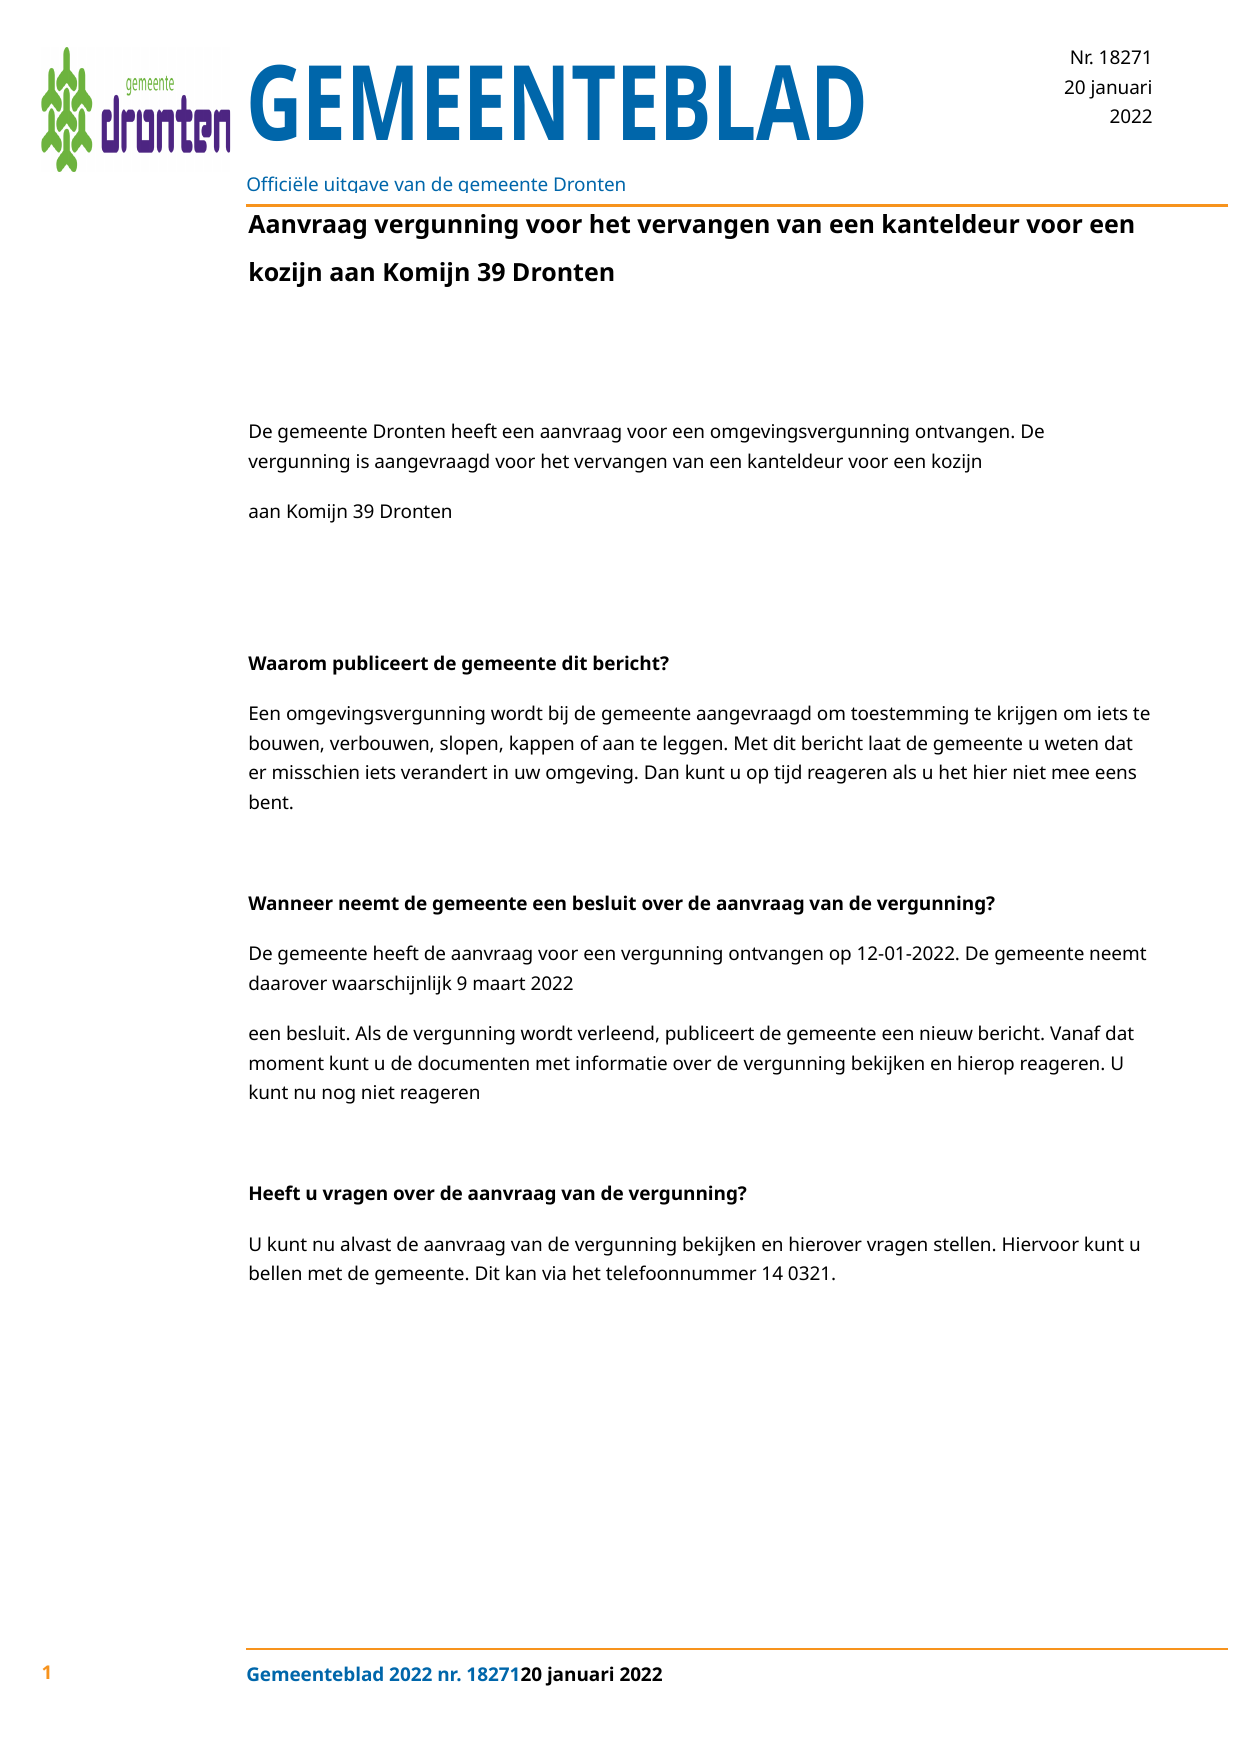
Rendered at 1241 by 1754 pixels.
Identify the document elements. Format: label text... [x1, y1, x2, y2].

text Een omgevingsvergunning wordt bij de gemeente aangevraagd om toestemming te krijgen om iets te bouwen, verbouwen, slopen, kappen of aan te leggen. Met dit bericht laat de gemeente u weten dat er misschien iets verandert in uw omgeving. Dan kunt u op tijd reageren als u het hier niet mee eens bent. [248, 700, 1152, 815]
text Heeft u vragen over de aanvraag van de vergunning? [248, 1180, 1152, 1206]
picture [41, 47, 231, 172]
text De gemeente Dronten heeft een aanvraag voor een omgevingsvergunning ontvangen. De vergunning is aangevraagd voor het vervangen van een kanteldeur voor een kozijn [248, 419, 1152, 474]
text een besluit. Als de vergunning wordt verleend, publiceert de gemeente een nieuw bericht. Vanaf dat moment kunt u de documenten met informatie over de vergunning bekijken en hierop reageren. U kunt nu nog niet reageren [248, 1020, 1152, 1105]
text Waarom publiceert de gemeente dit bericht? [248, 650, 1152, 676]
text aan Komijn 39 Dronten [248, 499, 1152, 524]
text Wanneer neemt de gemeente een besluit over de aanvraag van de vergunning? [248, 890, 1152, 916]
text Aanvraag vergunning voor het vervangen van een kanteldeur voor een kozijn aan Komijn 39 Dronten [248, 207, 1152, 288]
text U kunt nu alvast de aanvraag van de vergunning bekijken en hierover vragen stellen. Hiervoor kunt u bellen met de gemeente. Dit kan via het telefoonnummer 14 0321. [248, 1231, 1152, 1286]
text De gemeente heeft de aanvraag voor een vergunning ontvangen op 12-01-2022. De gemeente neemt daarover waarschijnlijk 9 maart 2022 [248, 940, 1152, 996]
